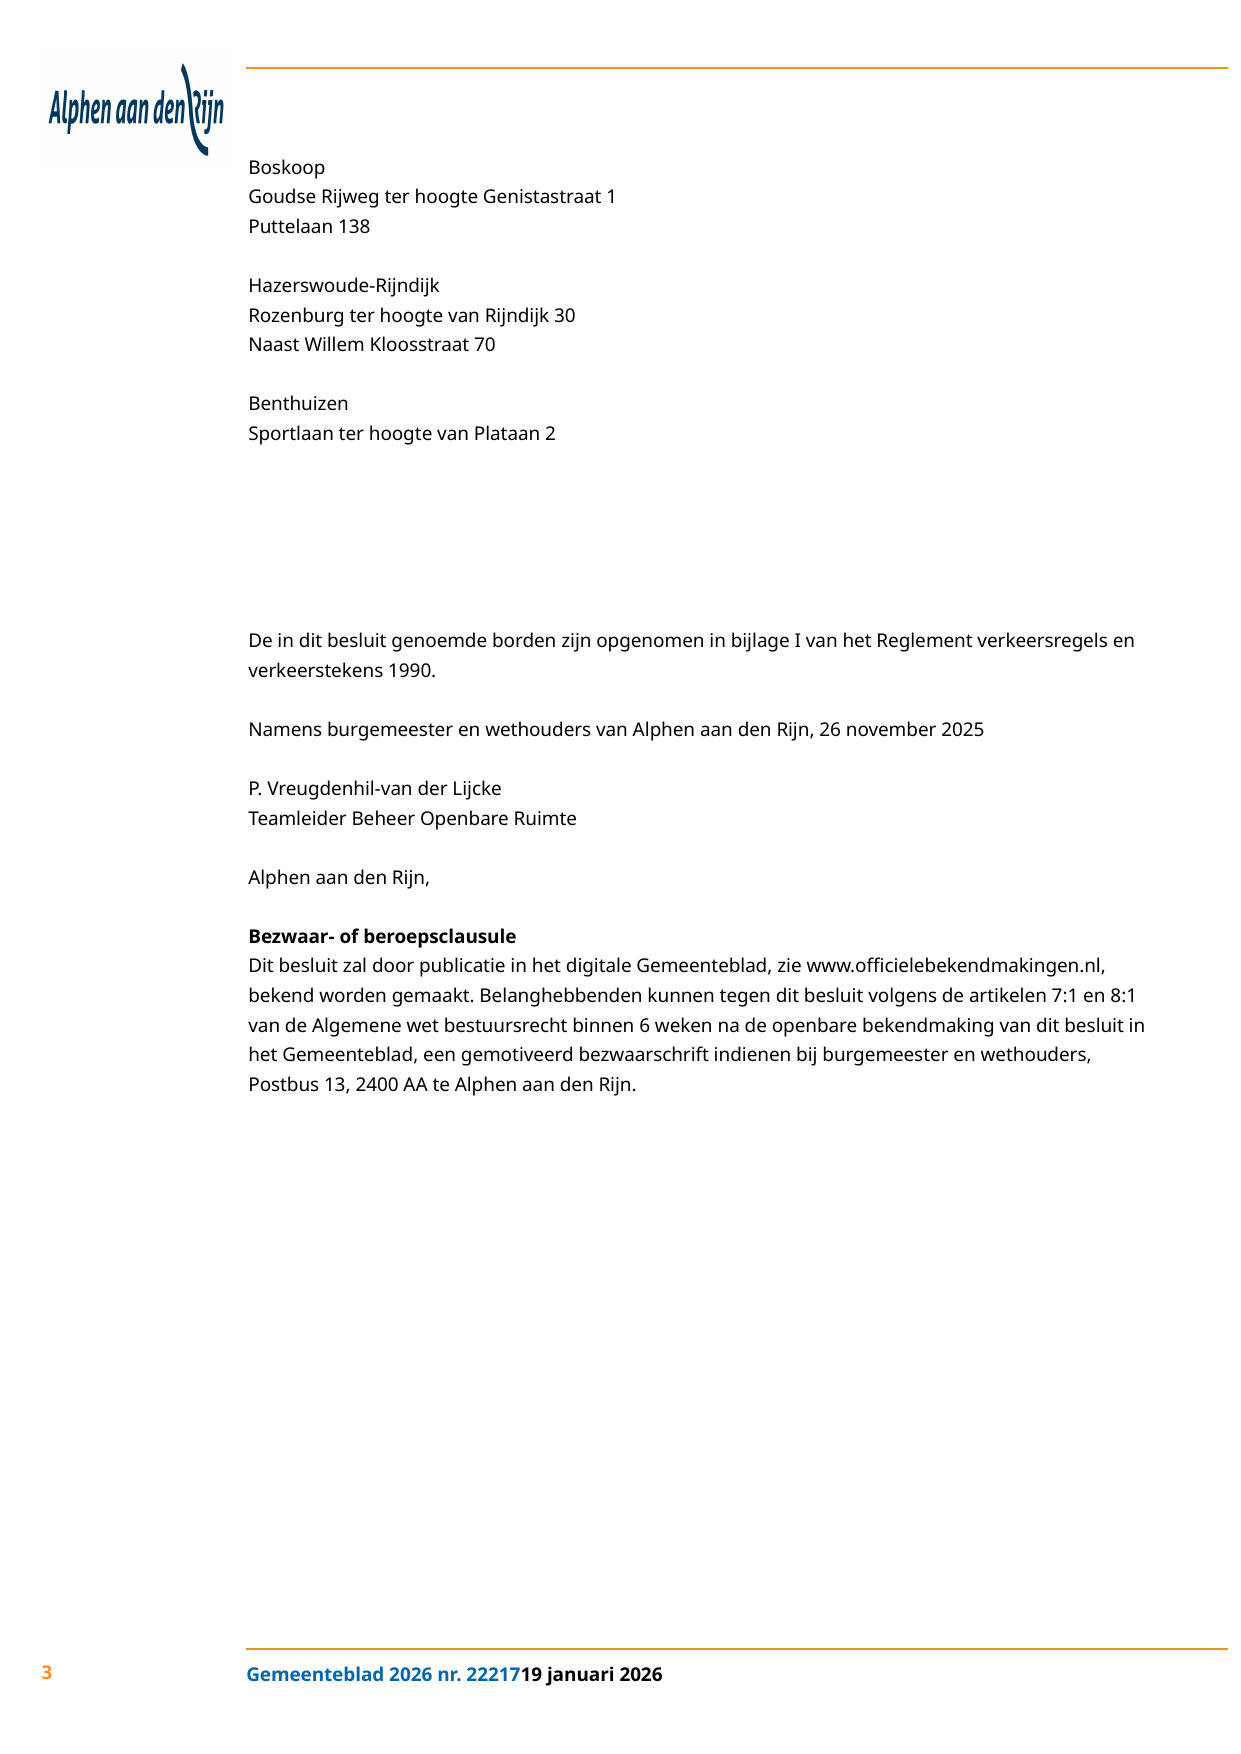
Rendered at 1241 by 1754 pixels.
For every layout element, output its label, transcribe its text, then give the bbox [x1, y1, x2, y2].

text Benthuizen [248, 391, 1152, 416]
text Hazerswoude-Rijndijk [248, 272, 1152, 298]
text Naast Willem Kloosstraat 70 [248, 331, 1152, 357]
text Bezwaar- of beroepsclausule [248, 923, 1152, 949]
text Dit besluit zal door publicatie in het digitale Gemeenteblad, zie www.officielebekendmakingen.nl, bekend worden gemaakt. Belanghebbenden kunnen tegen dit besluit volgens de artikelen 7:1 en 8:1 van de Algemene wet bestuursrecht binnen 6 weken na de openbare bekendmaking van dit besluit in het Gemeenteblad, een gemotiveerd bezwaarschrift indienen bij burgemeester en wethouders, Postbus 13, 2400 AA te Alphen aan den Rijn. [248, 953, 1152, 1097]
text Teamleider Beheer Openbare Ruimte [248, 805, 1152, 831]
text Rozenburg ter hoogte van Rijndijk 30 [248, 302, 1152, 328]
text Boskoop [248, 154, 1152, 180]
text P. Vreugdenhil-van der Lijcke [248, 775, 1152, 801]
text Sportlaan ter hoogte van Plataan 2 [248, 420, 1152, 446]
picture [41, 47, 231, 172]
text De in dit besluit genoemde borden zijn opgenomen in bijlage I van het Reglement verkeersregels en verkeerstekens 1990. [248, 627, 1152, 683]
text Goudse Rijweg ter hoogte Genistastraat 1 [248, 183, 1152, 209]
text Namens burgemeester en wethouders van Alphen aan den Rijn, 26 november 2025 [248, 716, 1152, 742]
text Puttelaan 138 [248, 213, 1152, 239]
text Alphen aan den Rijn, [248, 864, 1152, 890]
